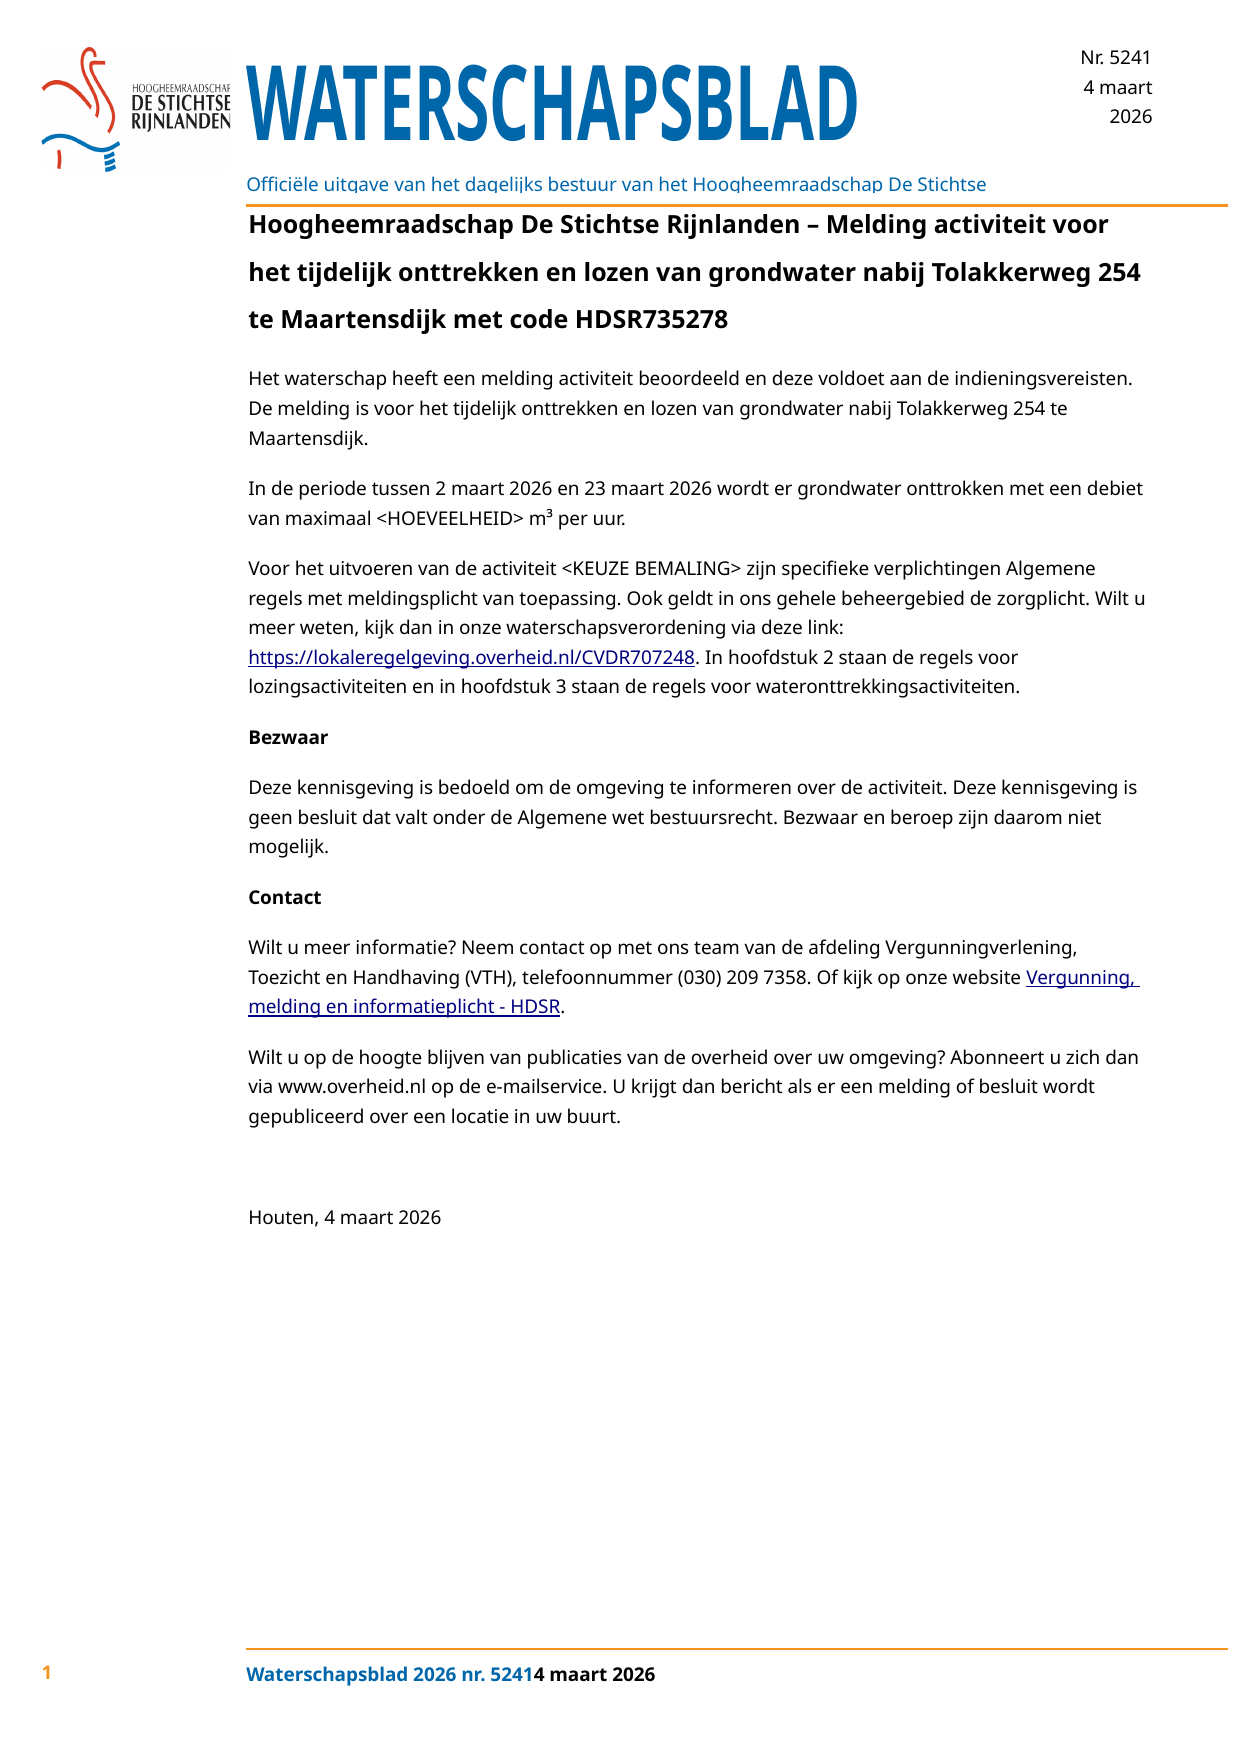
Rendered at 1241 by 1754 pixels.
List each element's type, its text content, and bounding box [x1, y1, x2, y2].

text Deze kennisgeving is bedoeld om de omgeving te informeren over de activiteit. Deze kennisgeving is geen besluit dat valt onder de Algemene wet bestuursrecht. Bezwaar en beroep zijn daarom niet mogelijk. [248, 774, 1152, 859]
text Houten, 4 maart 2026 [248, 1204, 1152, 1229]
text In de periode tussen 2 maart 2026 en 23 maart 2026 wordt er grondwater onttrokken met een debiet van maximaal <HOEVEELHEID> m³ per uur. [248, 475, 1152, 530]
text Bezwaar [248, 724, 1152, 749]
text Voor het uitvoeren van de activiteit <KEUZE BEMALING> zijn specifieke verplichtingen Algemene regels met meldingsplicht van toepassing. Ook geldt in ons gehele beheergebied de zorgplicht. Wilt u meer weten, kijk dan in onze waterschapsverordening via deze link: https://lokaleregelgeving.overheid.nl/CVDR707248. In hoofdstuk 2 staan de regels voor lozingsactiviteiten en in hoofdstuk 3 staan de regels voor wateronttrekkingsactiviteiten. [248, 555, 1152, 699]
text Contact [248, 884, 1152, 909]
picture [41, 47, 231, 172]
text Het waterschap heeft een melding activiteit beoordeeld en deze voldoet aan de indieningsvereisten. De melding is voor het tijdelijk onttrekken en lozen van grondwater nabij Tolakkerweg 254 te Maartensdijk. [248, 366, 1152, 450]
text Wilt u meer informatie? Neem contact op met ons team van de afdeling Vergunningverlening, Toezicht en Handhaving (VTH), telefoonnummer (030) 209 7358. Of kijk op onze website Vergunning, melding en informatieplicht - HDSR. [248, 934, 1152, 1019]
text Hoogheemraadschap De Stichtse Rijnlanden – Melding activiteit voor het tijdelijk onttrekken en lozen van grondwater nabij Tolakkerweg 254 te Maartensdijk met code HDSR735278 [248, 207, 1152, 336]
text Wilt u op de hoogte blijven van publicaties van de overheid over uw omgeving? Abonneert u zich dan via www.overheid.nl op de e-mailservice. U krijgt dan bericht als er een melding of besluit wordt gepubliceerd over een locatie in uw buurt. [248, 1044, 1152, 1129]
